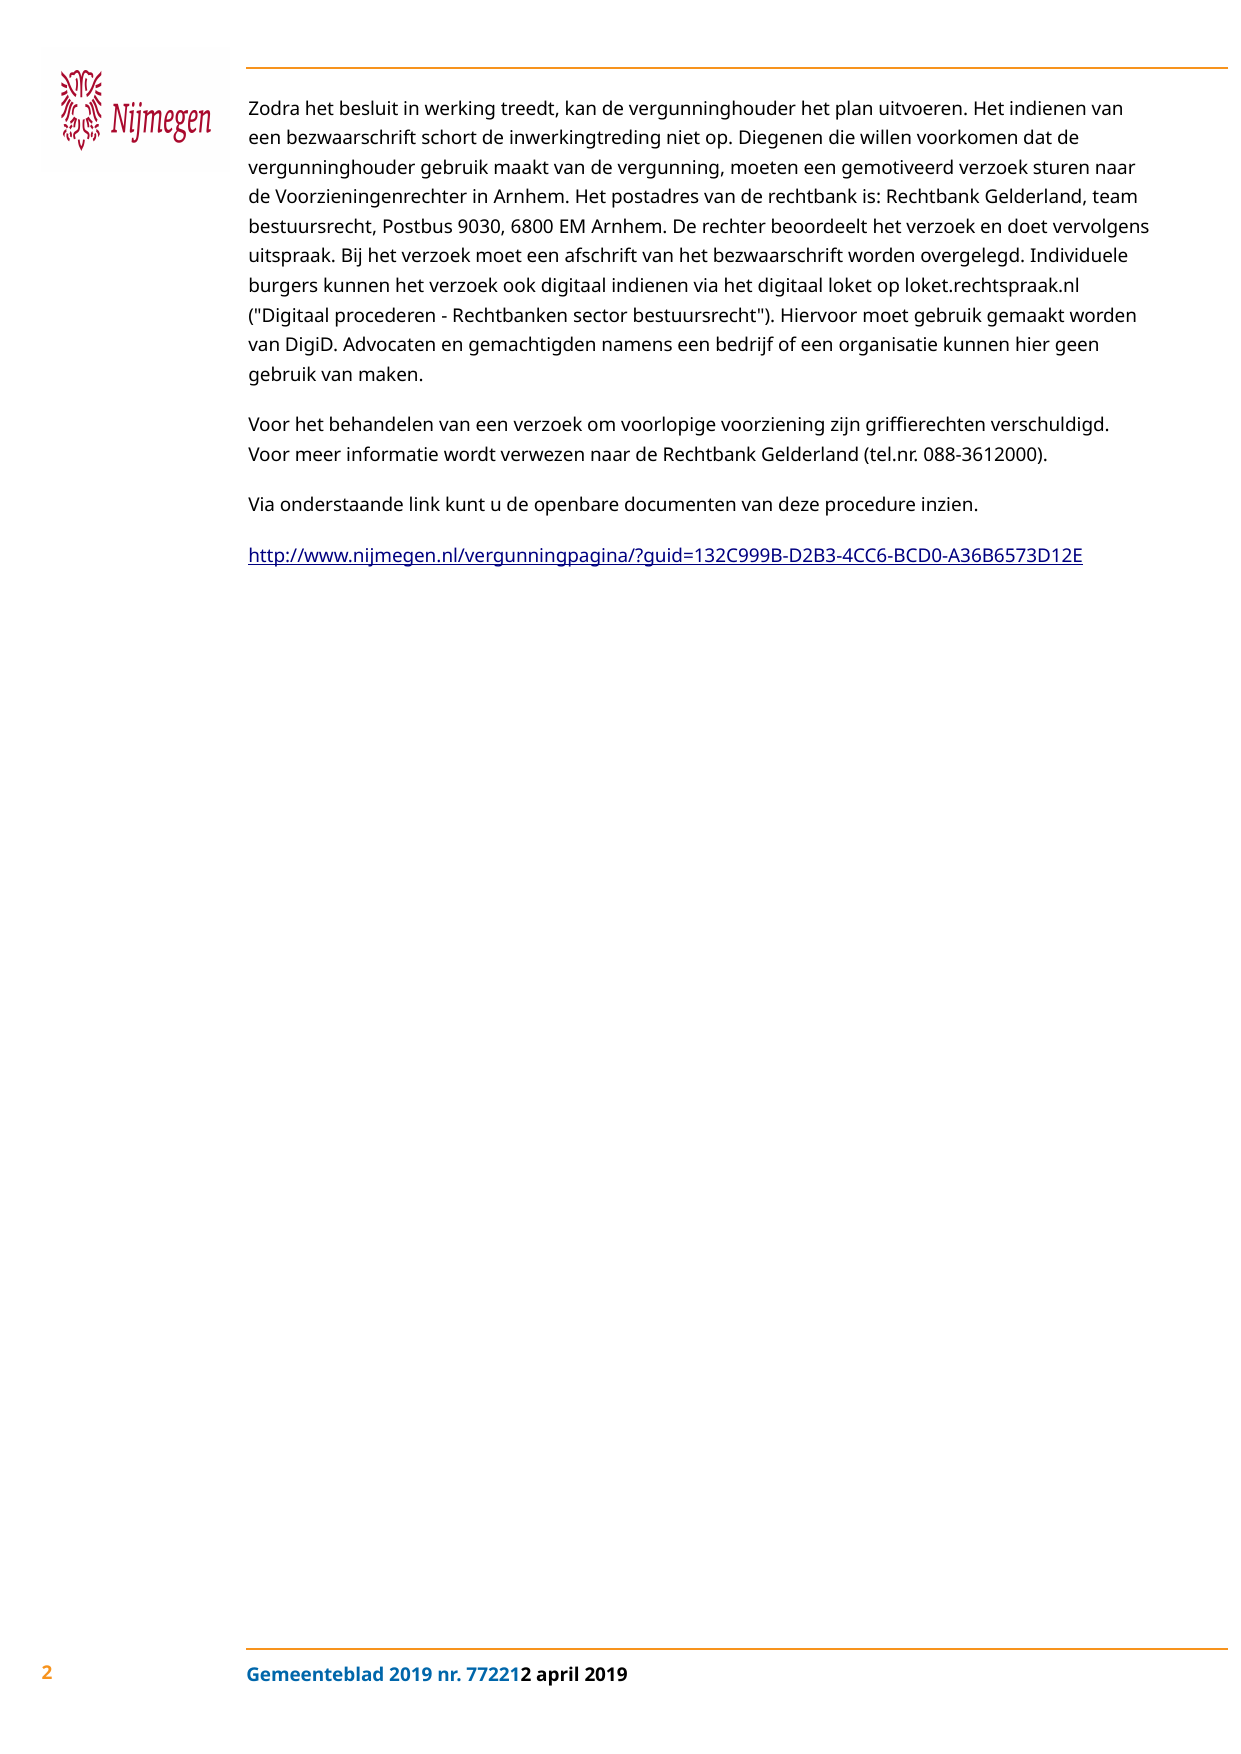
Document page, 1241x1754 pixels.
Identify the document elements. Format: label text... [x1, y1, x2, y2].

text Via onderstaande link kunt u de openbare documenten van deze procedure inzien. [248, 491, 1152, 517]
picture [41, 47, 231, 172]
text Zodra het besluit in werking treedt, kan de vergunninghouder het plan uitvoeren. Het indienen van een bezwaarschrift schort de inwerkingtreding niet op. Diegenen die willen voorkomen dat de vergunninghouder gebruik maakt van de vergunning, moeten een gemotiveerd verzoek sturen naar de Voorzieningenrechter in Arnhem. Het postadres van de rechtbank is: Rechtbank Gelderland, team bestuursrecht, Postbus 9030, 6800 EM Arnhem. De rechter beoordeelt het verzoek en doet vervolgens uitspraak. Bij het verzoek moet een afschrift van het bezwaarschrift worden overgelegd. Individuele burgers kunnen het verzoek ook digitaal indienen via het digitaal loket op loket.rechtspraak.nl ("Digitaal procederen - Rechtbanken sector bestuursrecht"). Hiervoor moet gebruik gemaakt worden van DigiD. Advocaten en gemachtigden namens een bedrijf of een organisatie kunnen hier geen gebruik van maken. [248, 95, 1152, 387]
text http://www.nijmegen.nl/vergunningpagina/?guid=132C999B-D2B3-4CC6-BCD0-A36B6573D12E [248, 542, 1152, 568]
text Voor het behandelen van een verzoek om voorlopige voorziening zijn griffierechten verschuldigd. Voor meer informatie wordt verwezen naar de Rechtbank Gelderland (tel.nr. 088-3612000). [248, 411, 1152, 467]
